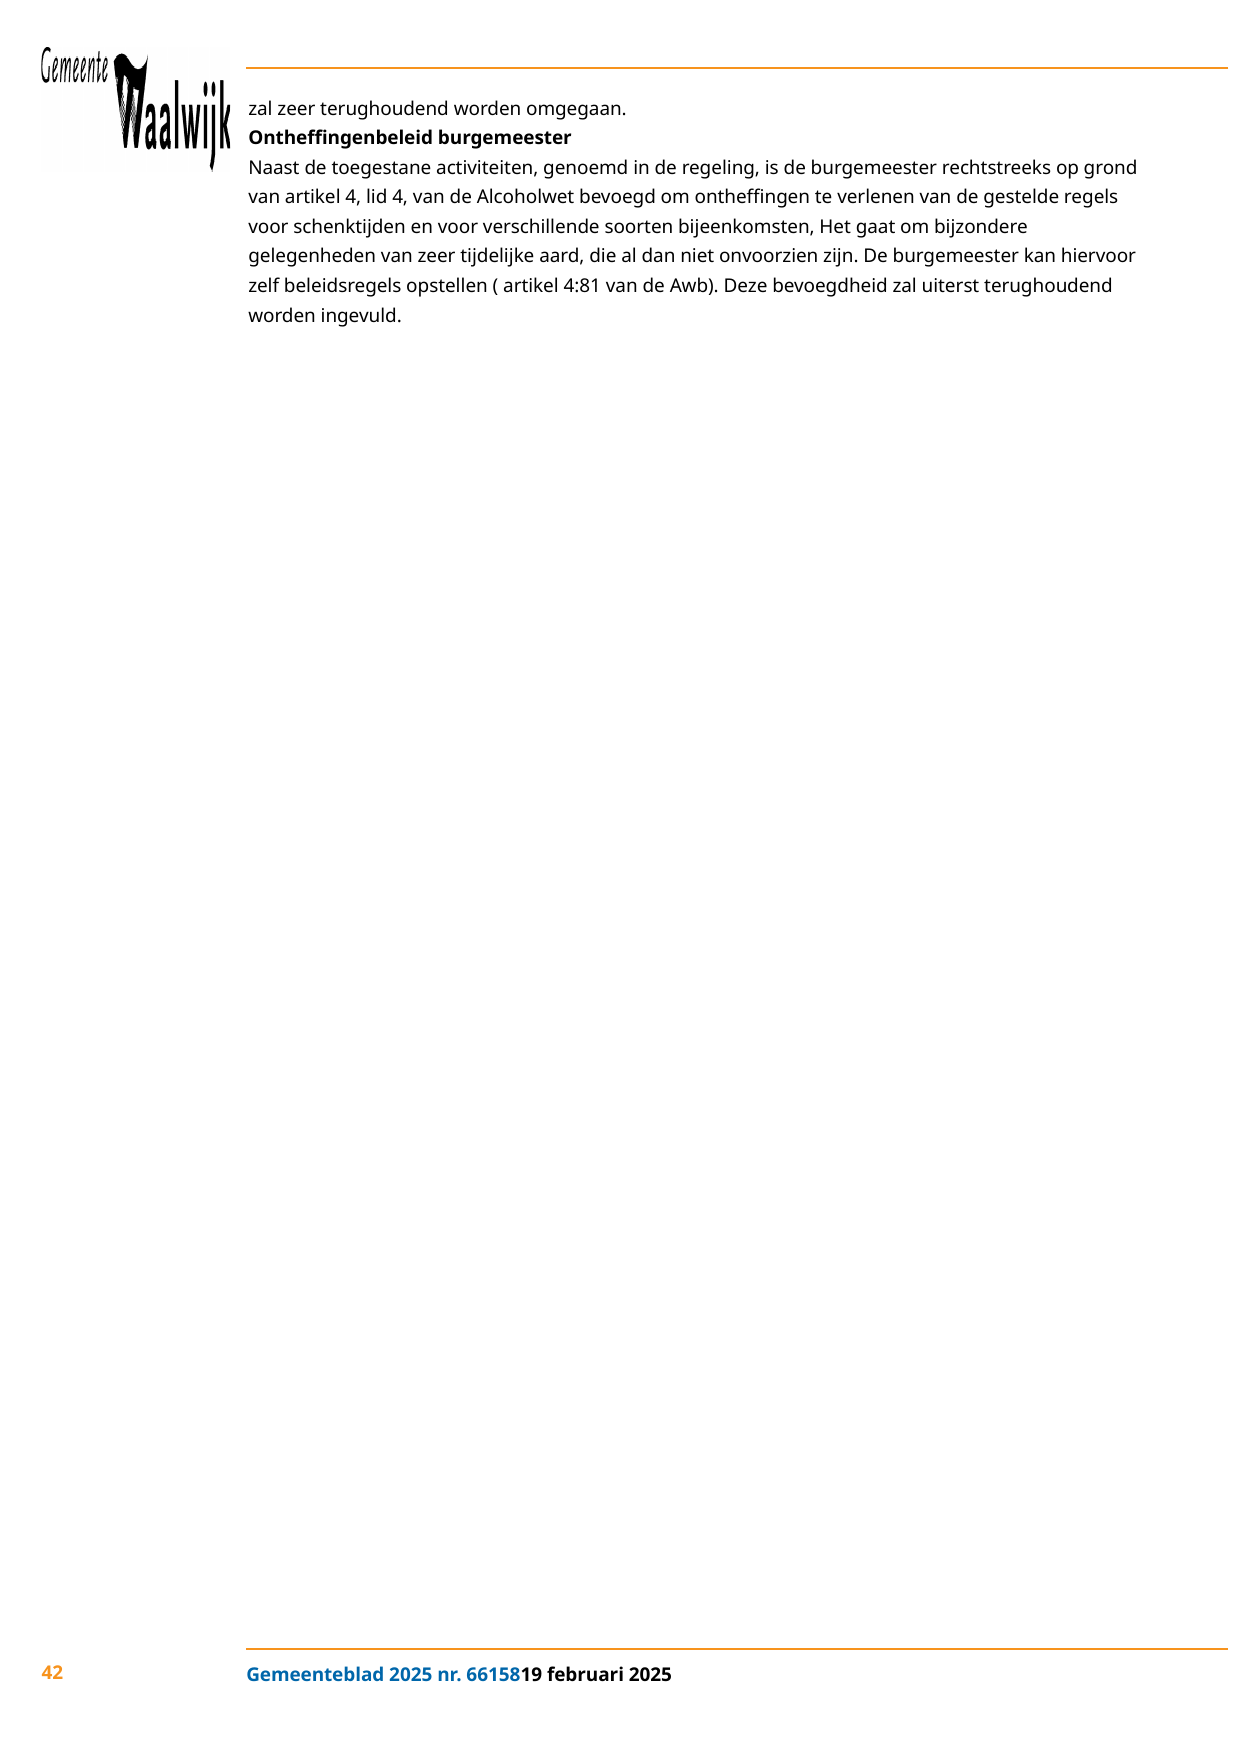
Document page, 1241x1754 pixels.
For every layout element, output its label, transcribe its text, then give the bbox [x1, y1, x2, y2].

text zal zeer terughoudend worden omgegaan. [248, 95, 1152, 121]
picture [41, 47, 231, 172]
text Ontheffingenbeleid burgemeester [248, 124, 1152, 150]
text Naast de toegestane activiteiten, genoemd in de regeling, is de burgemeester rechtstreeks op grond van artikel 4, lid 4, van de Alcoholwet bevoegd om ontheffingen te verlenen van de gestelde regels voor schenktijden en voor verschillende soorten bijeenkomsten, Het gaat om bijzondere gelegenheden van zeer tijdelijke aard, die al dan niet onvoorzien zijn. De burgemeester kan hiervoor zelf beleidsregels opstellen ( artikel 4:81 van de Awb). Deze bevoegdheid zal uiterst terughoudend worden ingevuld. [248, 154, 1152, 328]
